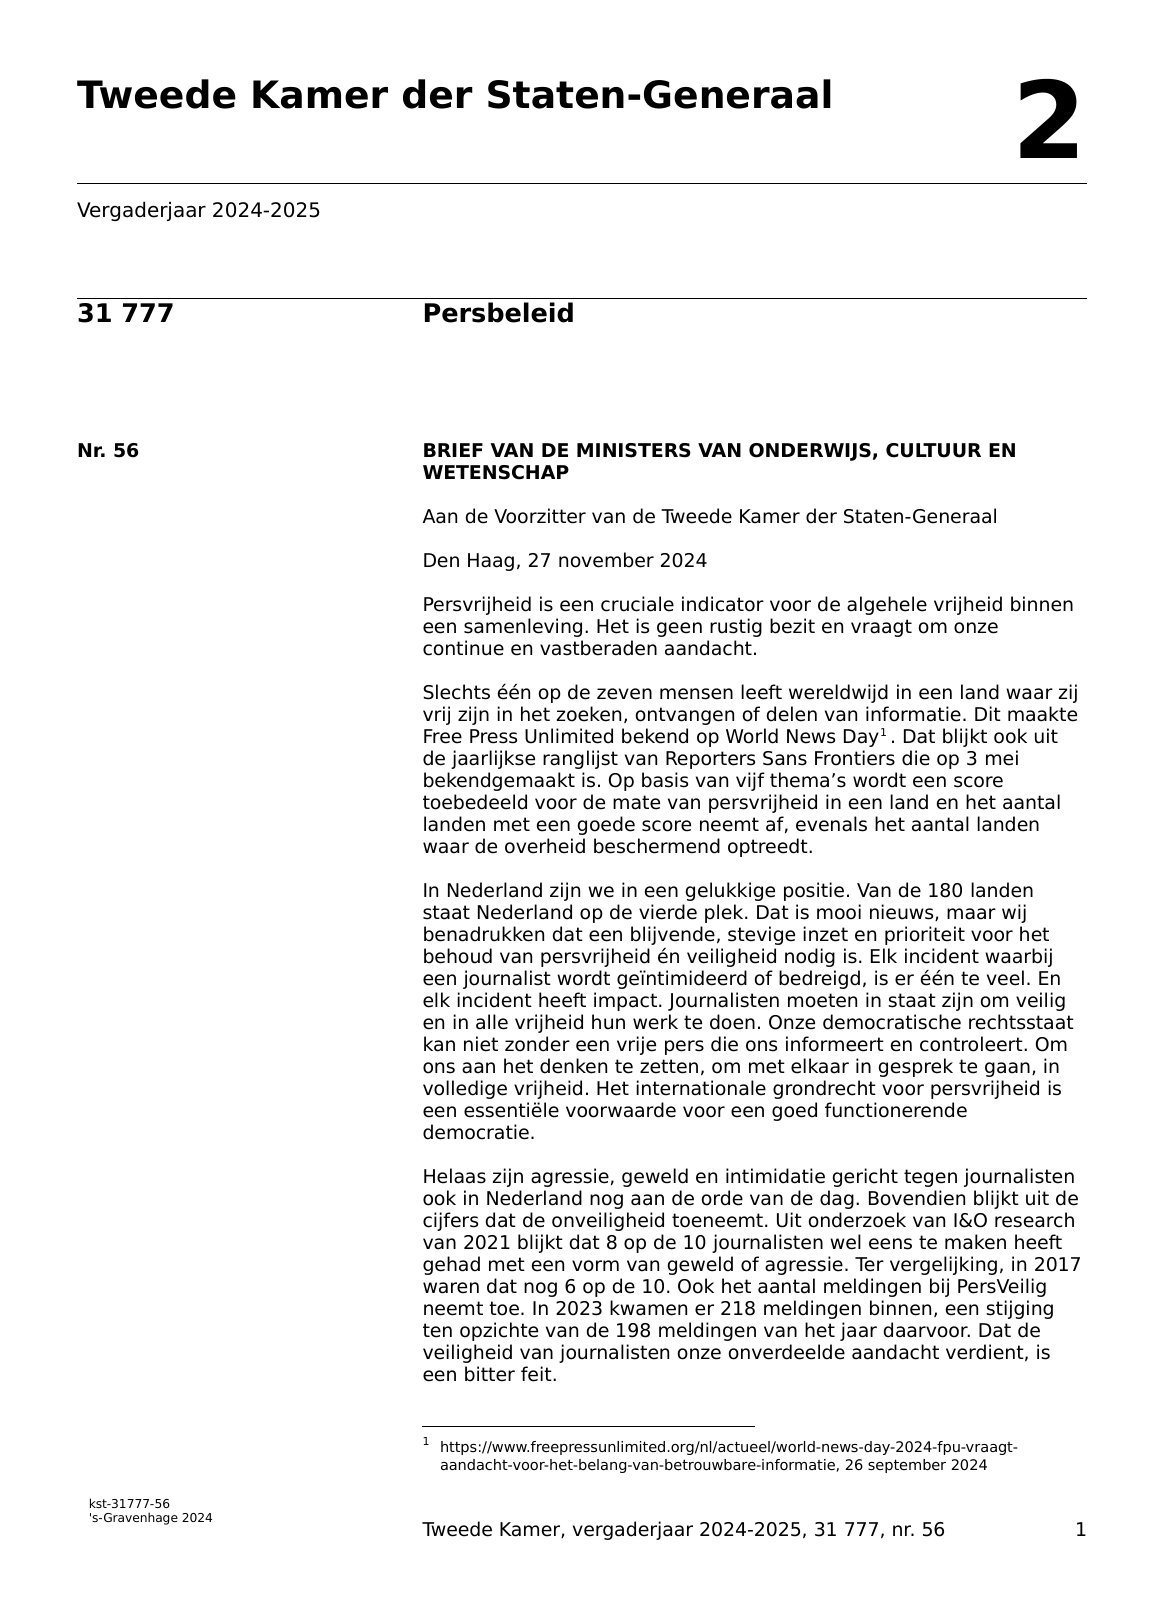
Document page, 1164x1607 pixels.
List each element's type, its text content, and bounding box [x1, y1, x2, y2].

text Slechts één op de zeven mensen leeft wereldwijd in een land waar zij vrij zijn in het zoeken, ontvangen of delen van informatie. Dit maakte Free Press Unlimited bekend op World News Day. Dat blijkt ook uit de jaarlijkse ranglijst van Reporters Sans Frontiers die op 3 mei bekendgemaakt is. Op basis van vijf thema’s wordt een score toebedeeld voor de mate van persvrijheid in een land en het aantal landen met een goede score neemt af, evenals het aantal landen waar de overheid beschermend optreedt. [422, 682, 1087, 858]
table_header Tweede Kamer der Staten-Generaal [77, 59, 886, 183]
text Aan de Voorzitter van de Tweede Kamer der Staten-Generaal [422, 506, 1087, 528]
text Persvrijheid is een cruciale indicator voor de algehele vrijheid binnen een samenleving. Het is geen rustig bezit en vraagt om onze continue en vastberaden aandacht. [422, 594, 1087, 660]
subtitle 31 777 Persbeleid [77, 299, 1087, 329]
table_header 2 [886, 59, 1087, 183]
text kst-31777-56 [88, 1497, 323, 1511]
text 's-Gravenhage 2024 [88, 1511, 323, 1525]
text In Nederland zijn we in een gelukkige positie. Van de 180 landen staat Nederland op de vierde plek. Dat is mooi nieuws, maar wij benadrukken dat een blijvende, stevige inzet en prioriteit voor het behoud van persvrijheid én veiligheid nodig is. Elk incident waarbij een journalist wordt geïntimideerd of bedreigd, is er één te veel. En elk incident heeft impact. Journalisten moeten in staat zijn om veilig en in alle vrijheid hun werk te doen. Onze democratische rechtsstaat kan niet zonder een vrije pers die ons informeert en controleert. Om ons aan het denken te zetten, om met elkaar in gesprek te gaan, in volledige vrijheid. Het internationale grondrecht voor persvrijheid is een essentiële voorwaarde voor een goed functionerende democratie. [422, 880, 1087, 1144]
table_cell Vergaderjaar 2024-2025 [77, 184, 1087, 298]
text https://www.freepressunlimited.org/nl/actueel/world-news-day-2024-fpu-vraagt-aandacht-voor-het-belang-van-betrouwbare-informatie, 26 september 2024 [422, 1435, 1087, 1474]
subtitle Nr. 56 BRIEF VAN DE MINISTERS VAN ONDERWIJS, CULTUUR EN WETENSCHAP [77, 440, 1087, 484]
text Den Haag, 27 november 2024 [422, 550, 1087, 572]
text Helaas zijn agressie, geweld en intimidatie gericht tegen journalisten ook in Nederland nog aan de orde van de dag. Bovendien blijkt uit de cijfers dat de onveiligheid toeneemt. Uit onderzoek van I&O research van 2021 blijkt dat 8 op de 10 journalisten wel eens te maken heeft gehad met een vorm van geweld of agressie. Ter vergelijking, in 2017 waren dat nog 6 op de 10. Ook het aantal meldingen bij PersVeilig neemt toe. In 2023 kwamen er 218 meldingen binnen, een stijging ten opzichte van de 198 meldingen van het jaar daarvoor. Dat de veiligheid van journalisten onze onverdeelde aandacht verdient, is een bitter feit. [422, 1166, 1087, 1386]
